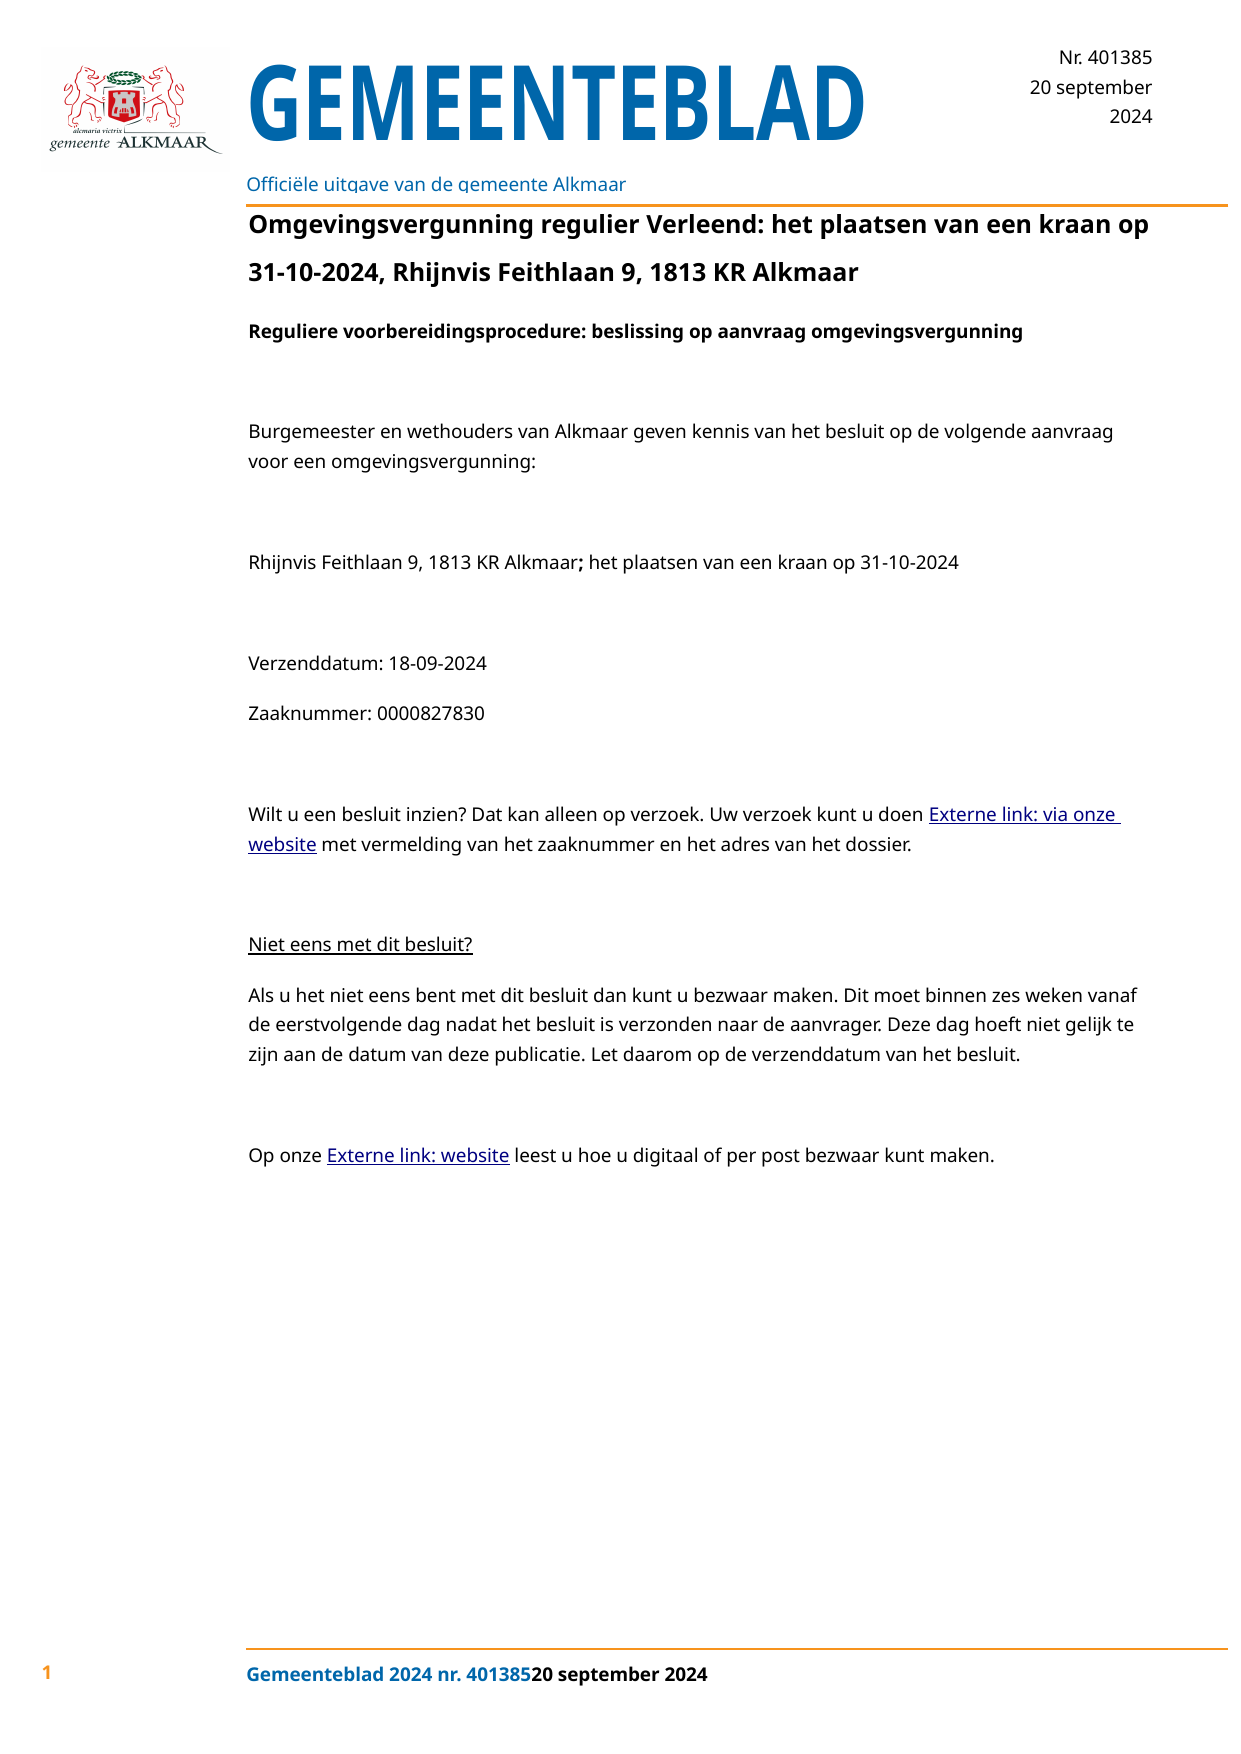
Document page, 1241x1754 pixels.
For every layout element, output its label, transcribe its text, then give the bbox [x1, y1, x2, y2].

text Als u het niet eens bent met dit besluit dan kunt u bezwaar maken. Dit moet binnen zes weken vanaf de eerstvolgende dag nadat het besluit is verzonden naar de aanvrager. Deze dag hoeft niet gelijk te zijn aan de datum van deze publicatie. Let daarom op de verzenddatum van het besluit. [248, 982, 1152, 1067]
text Reguliere voorbereidingsprocedure: beslissing op aanvraag omgevingsvergunning [248, 318, 1152, 344]
text Op onze Externe link: website leest u hoe u digitaal of per post bezwaar kunt maken. [248, 1142, 1152, 1168]
text Rhijnvis Feithlaan 9, 1813 KR Alkmaar; het plaatsen van een kraan op 31-10-2024 [248, 549, 1152, 575]
text Omgevingsvergunning regulier Verleend: het plaatsen van een kraan op 31-10-2024, Rhijnvis Feithlaan 9, 1813 KR Alkmaar [248, 207, 1152, 288]
text Verzenddatum: 18-09-2024 [248, 650, 1152, 676]
text Burgemeester en wethouders van Alkmaar geven kennis van het besluit op de volgende aanvraag voor een omgevingsvergunning: [248, 419, 1152, 474]
picture [41, 47, 231, 172]
text Wilt u een besluit inzien? Dat kan alleen op verzoek. Uw verzoek kunt u doen Externe link: via onze website met vermelding van het zaaknummer en het adres van het dossier. [248, 801, 1152, 857]
text Niet eens met dit besluit? [248, 932, 1152, 957]
text Zaaknummer: 0000827830 [248, 700, 1152, 726]
